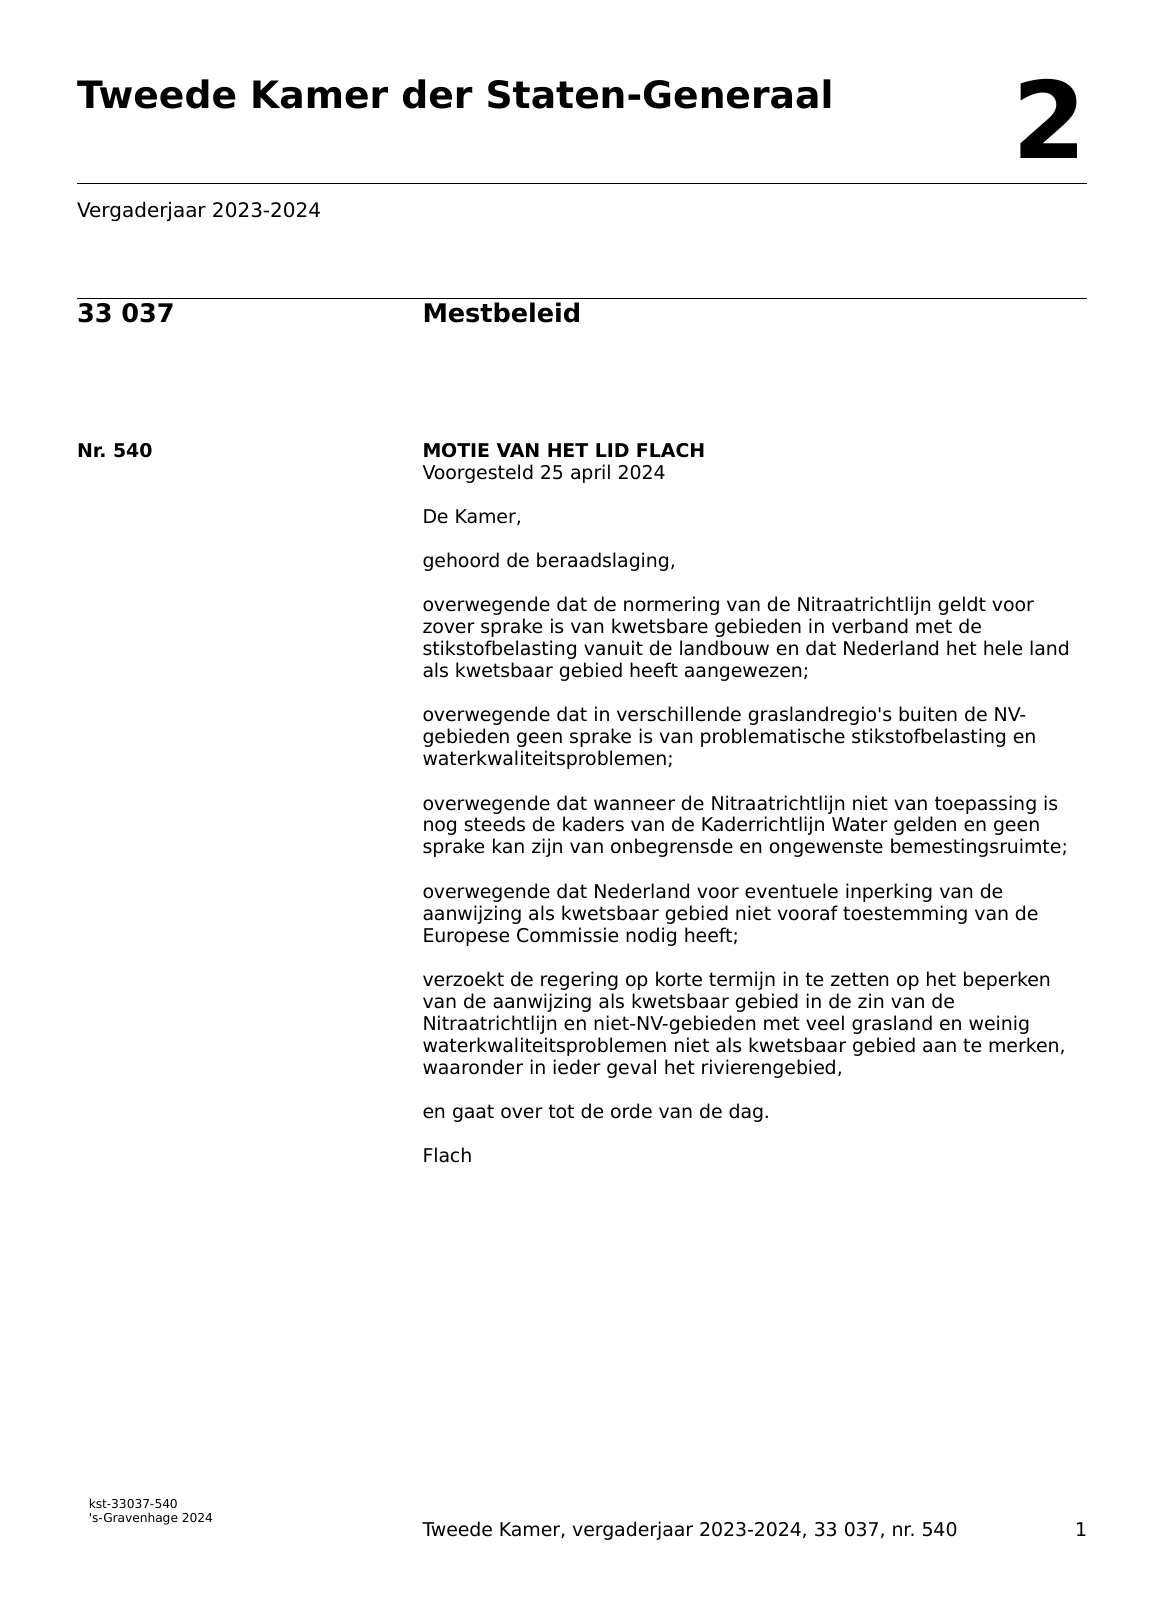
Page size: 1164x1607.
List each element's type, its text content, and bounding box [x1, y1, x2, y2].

text kst-33037-540 [88, 1497, 323, 1511]
table_cell Vergaderjaar 2023-2024 [77, 184, 1087, 298]
text overwegende dat Nederland voor eventuele inperking van de aanwijzing als kwetsbaar gebied niet vooraf toestemming van de Europese Commissie nodig heeft; [422, 881, 1087, 946]
text overwegende dat de normering van de Nitraatrichtlijn geldt voor zover sprake is van kwetsbare gebieden in verband met de stikstofbelasting vanuit de landbouw en dat Nederland het hele land als kwetsbaar gebied heeft aangewezen; [422, 594, 1087, 682]
table_header 2 [886, 59, 1087, 183]
subtitle Nr. 540 MOTIE VAN HET LID FLACH [77, 440, 1087, 462]
text en gaat over tot de orde van de dag. [422, 1101, 1087, 1123]
subtitle 33 037 Mestbeleid [77, 299, 1087, 329]
text Flach [422, 1145, 1087, 1167]
text gehoord de beraadslaging, [422, 550, 1087, 572]
text overwegende dat wanneer de Nitraatrichtlijn niet van toepassing is nog steeds de kaders van de Kaderrichtlijn Water gelden en geen sprake kan zijn van onbegrensde en ongewenste bemestingsruimte; [422, 792, 1087, 858]
text overwegende dat in verschillende graslandregio's buiten de NV-gebieden geen sprake is van problematische stikstofbelasting en waterkwaliteitsproblemen; [422, 704, 1087, 770]
text De Kamer, [422, 506, 1087, 528]
text Voorgesteld 25 april 2024 [422, 462, 1087, 484]
table_header Tweede Kamer der Staten-Generaal [77, 59, 886, 183]
text verzoekt de regering op korte termijn in te zetten op het beperken van de aanwijzing als kwetsbaar gebied in de zin van de Nitraatrichtlijn en niet-NV-gebieden met veel grasland en weinig waterkwaliteitsproblemen niet als kwetsbaar gebied aan te merken, waaronder in ieder geval het rivierengebied, [422, 969, 1087, 1078]
text 's-Gravenhage 2024 [88, 1511, 323, 1525]
